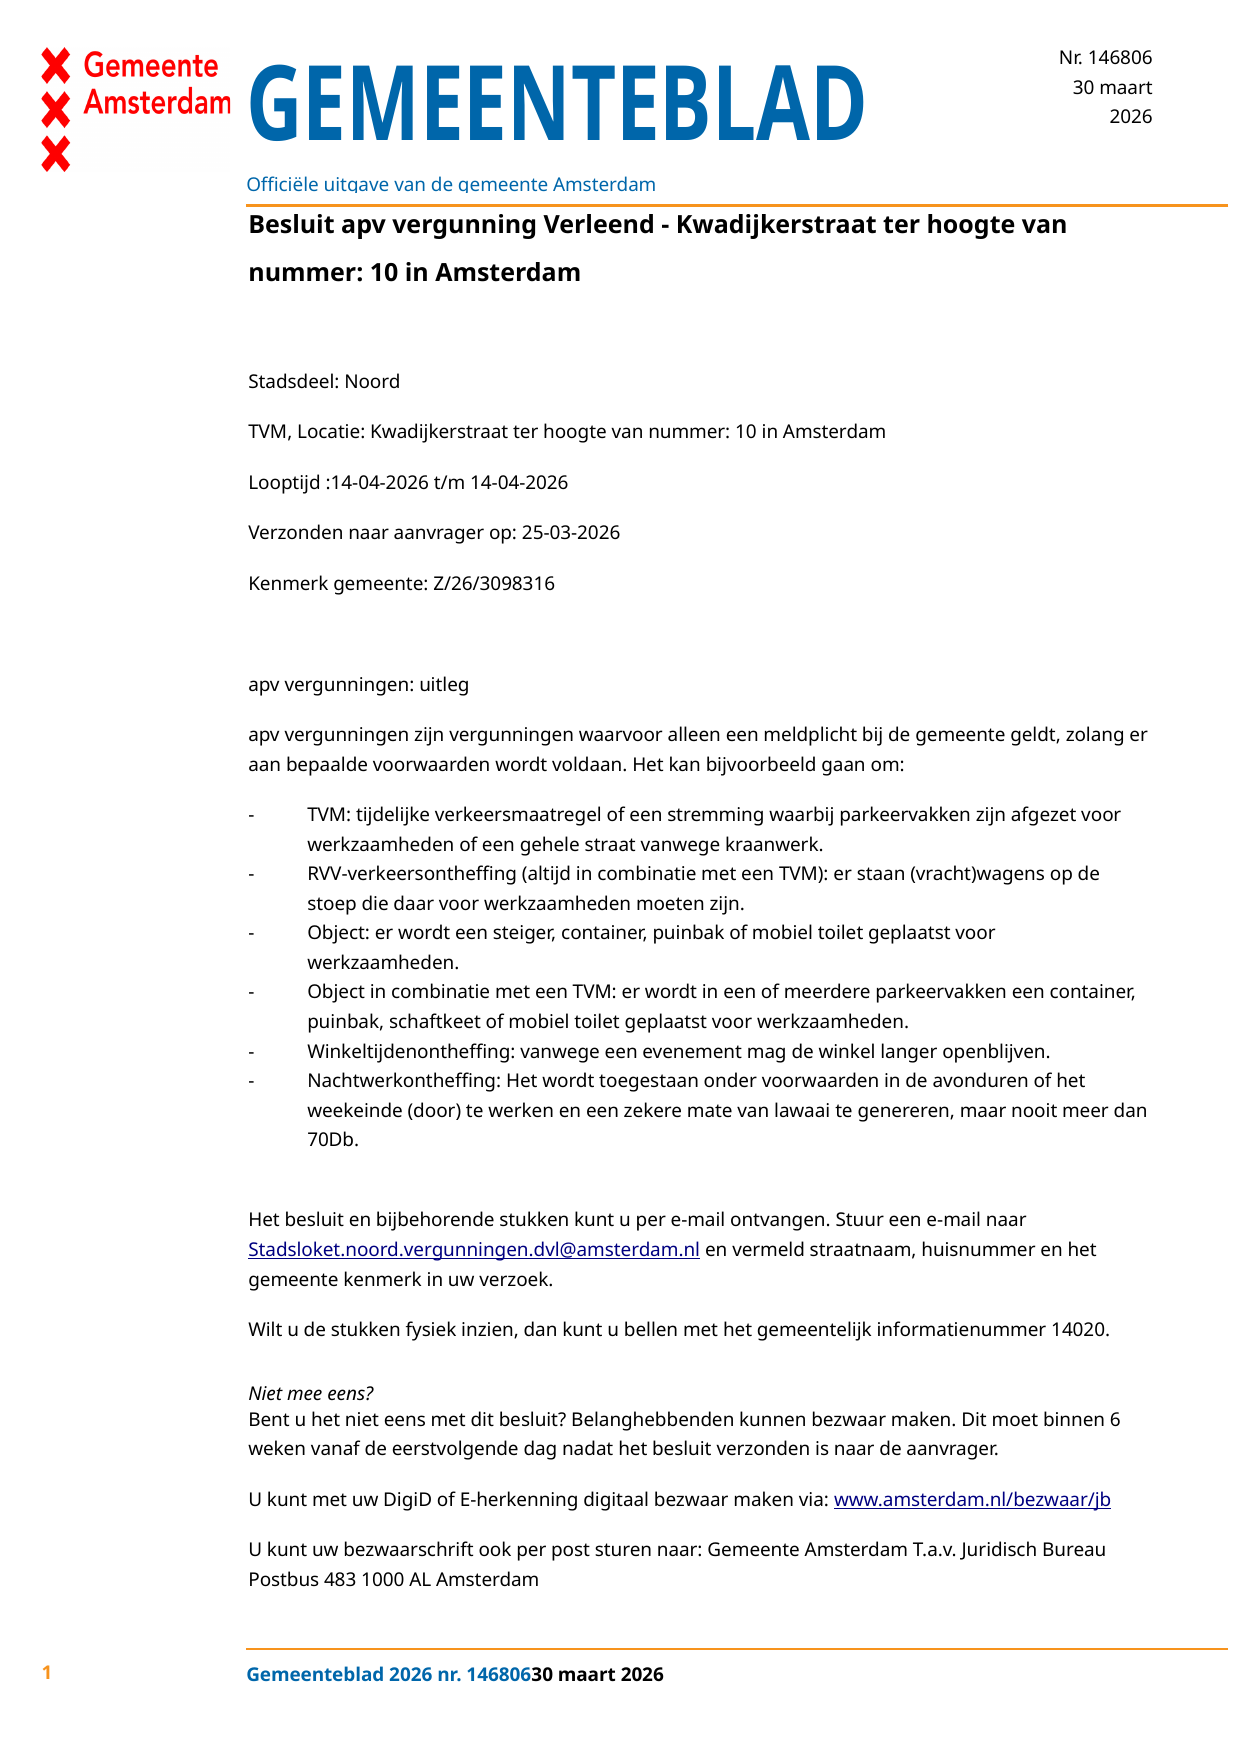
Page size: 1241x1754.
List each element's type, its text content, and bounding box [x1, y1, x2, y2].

text apv vergunningen: uitleg [248, 671, 1152, 697]
text Wilt u de stukken fysiek inzien, dan kunt u bellen met het gemeentelijk informatienummer 14020. [248, 1316, 1152, 1342]
text TVM, Locatie: Kwadijkerstraat ter hoogte van nummer: 10 in Amsterdam [248, 419, 1152, 444]
list RVV-verkeersontheffing (altijd in combinatie met een TVM): er staan (vracht)wagens op de stoep die daar voor werkzaamheden moeten zijn. [248, 860, 1152, 916]
list Object in combinatie met een TVM: er wordt in een of meerdere parkeervakken een container, puinbak, schaftkeet of mobiel toilet geplaatst voor werkzaamheden. [248, 979, 1152, 1034]
list Object: er wordt een steiger, container, puinbak of mobiel toilet geplaatst voor werkzaamheden. [248, 919, 1152, 975]
text Niet mee eens? [248, 1380, 1152, 1406]
text apv vergunningen zijn vergunningen waarvoor alleen een meldplicht bij de gemeente geldt, zolang er aan bepaalde voorwaarden wordt voldaan. Het kan bijvoorbeeld gaan om: [248, 721, 1152, 777]
text Bent u het niet eens met dit besluit? Belanghebbenden kunnen bezwaar maken. Dit moet binnen 6 weken vanaf de eerstvolgende dag nadat het besluit verzonden is naar de aanvrager. [248, 1406, 1152, 1461]
text Stadsdeel: Noord [248, 368, 1152, 394]
text Verzonden naar aanvrager op: 25-03-2026 [248, 519, 1152, 545]
text Het besluit en bijbehorende stukken kunt u per e-mail ontvangen. Stuur een e-mail naar Stadsloket.noord.vergunningen.dvl@amsterdam.nl en vermeld straatnaam, huisnummer en het gemeente kenmerk in uw verzoek. [248, 1207, 1152, 1292]
list TVM: tijdelijke verkeersmaatregel of een stremming waarbij parkeervakken zijn afgezet voor werkzaamheden of een gehele straat vanwege kraanwerk. [248, 801, 1152, 857]
text U kunt met uw DigiD of E-herkenning digitaal bezwaar maken via: www.amsterdam.nl/bezwaar/jb [248, 1486, 1152, 1512]
text Looptijd :14-04-2026 t/m 14-04-2026 [248, 469, 1152, 495]
picture [41, 47, 231, 172]
text Kenmerk gemeente: Z/26/3098316 [248, 570, 1152, 596]
list Winkeltijdenontheffing: vanwege een evenement mag de winkel langer openblijven. [248, 1038, 1152, 1064]
text U kunt uw bezwaarschrift ook per post sturen naar: Gemeente Amsterdam T.a.v. Juridisch Bureau Postbus 483 1000 AL Amsterdam [248, 1536, 1152, 1592]
text Besluit apv vergunning Verleend - Kwadijkerstraat ter hoogte van nummer: 10 in Amsterdam [248, 207, 1152, 288]
list Nachtwerkontheffing: Het wordt toegestaan onder voorwaarden in de avonduren of het weekeinde (door) te werken en een zekere mate van lawaai te genereren, maar nooit meer dan 70Db. [248, 1067, 1152, 1152]
